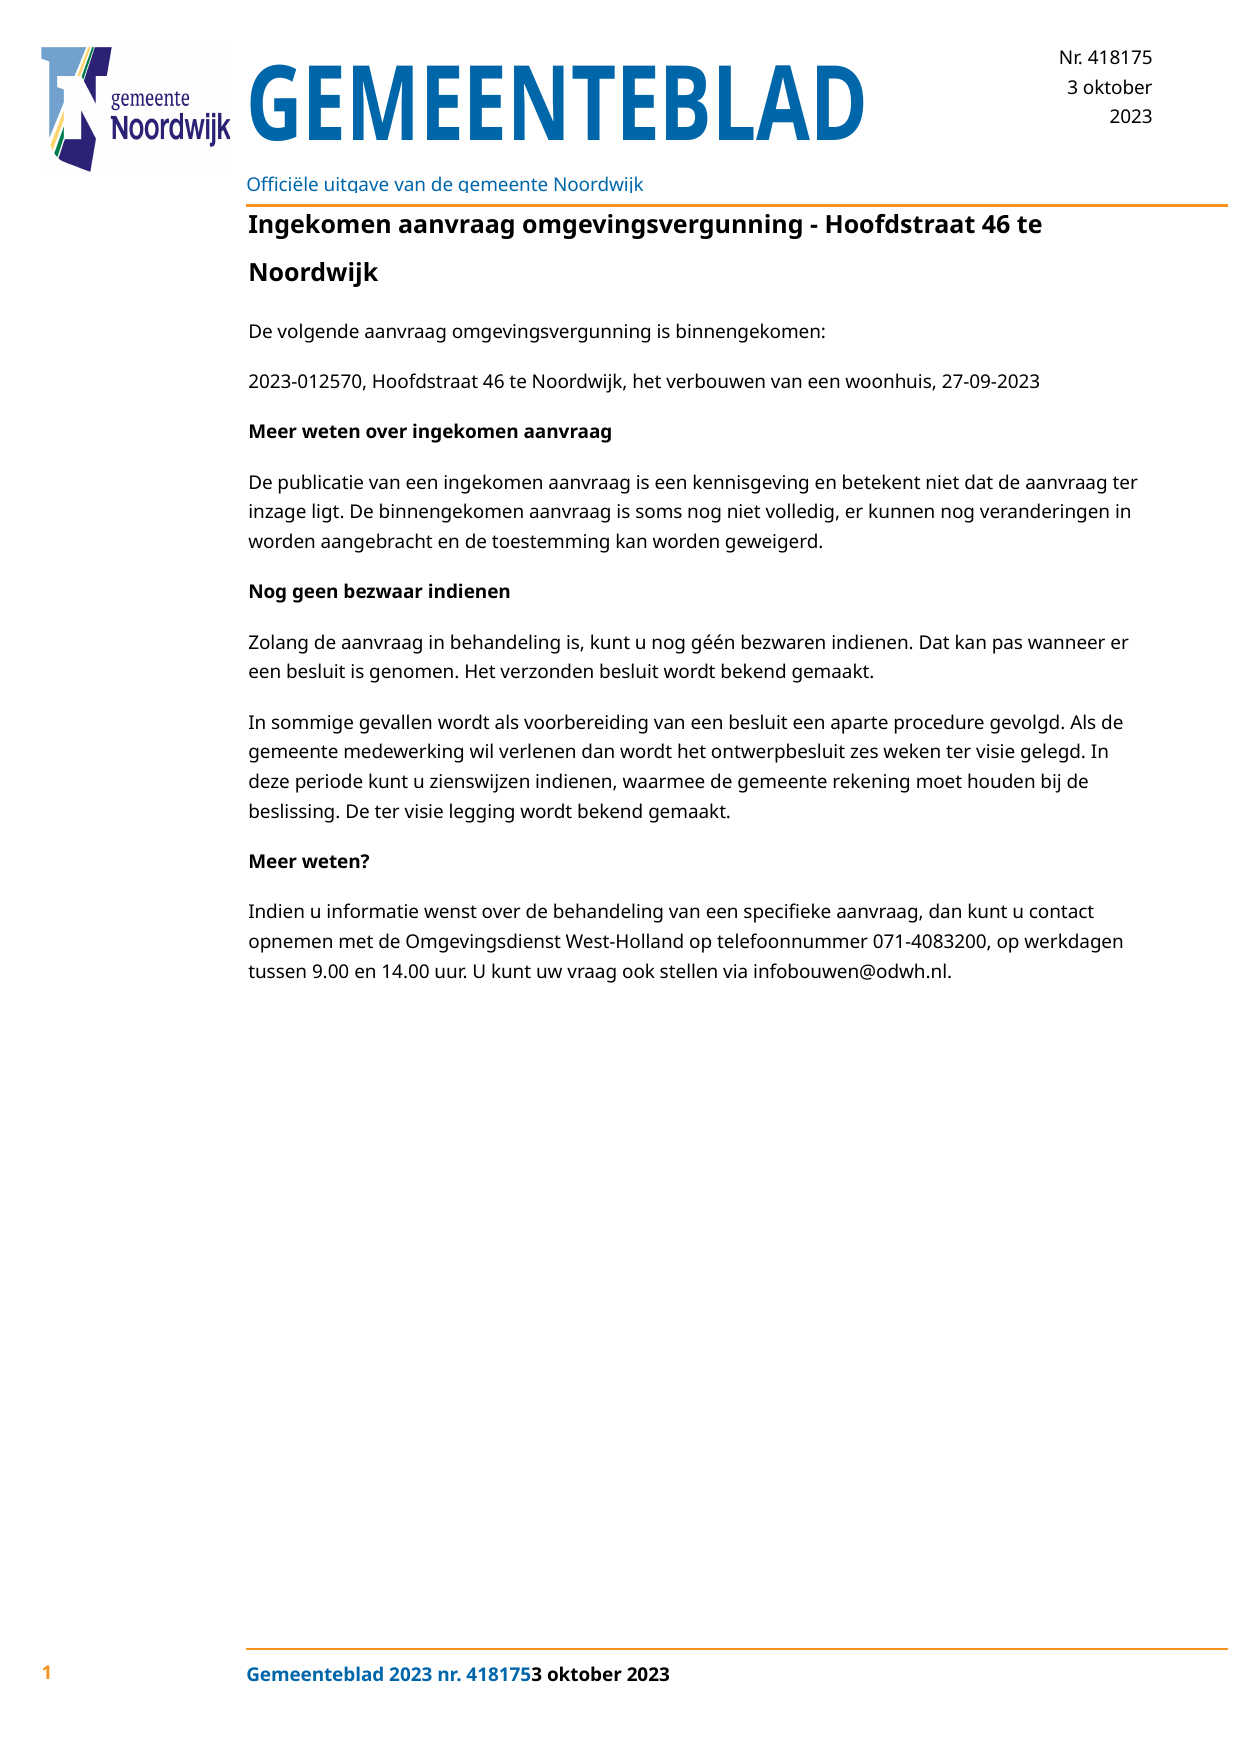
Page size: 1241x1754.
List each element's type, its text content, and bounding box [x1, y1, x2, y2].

text Meer weten over ingekomen aanvraag [248, 419, 1152, 444]
text In sommige gevallen wordt als voorbereiding van een besluit een aparte procedure gevolgd. Als de gemeente medewerking wil verlenen dan wordt het ontwerpbesluit zes weken ter visie gelegd. In deze periode kunt u zienswijzen indienen, waarmee de gemeente rekening moet houden bij de beslissing. De ter visie legging wordt bekend gemaakt. [248, 709, 1152, 824]
picture [41, 47, 231, 172]
text 2023-012570, Hoofdstraat 46 te Noordwijk, het verbouwen van een woonhuis, 27-09-2023 [248, 368, 1152, 394]
text De publicatie van een ingekomen aanvraag is een kennisgeving en betekent niet dat de aanvraag ter inzage ligt. De binnengekomen aanvraag is soms nog niet volledig, er kunnen nog veranderingen in worden aangebracht en de toestemming kan worden geweigerd. [248, 469, 1152, 554]
text Ingekomen aanvraag omgevingsvergunning - Hoofdstraat 46 te Noordwijk [248, 207, 1152, 288]
text Zolang de aanvraag in behandeling is, kunt u nog géén bezwaren indienen. Dat kan pas wanneer er een besluit is genomen. Het verzonden besluit wordt bekend gemaakt. [248, 629, 1152, 684]
text Meer weten? [248, 848, 1152, 874]
text Nog geen bezwaar indienen [248, 579, 1152, 604]
text De volgende aanvraag omgevingsvergunning is binnengekomen: [248, 318, 1152, 344]
text Indien u informatie wenst over de behandeling van een specifieke aanvraag, dan kunt u contact opnemen met de Omgevingsdienst West-Holland op telefoonnummer 071-4083200, op werkdagen tussen 9.00 en 14.00 uur. U kunt uw vraag ook stellen via infobouwen@odwh.nl. [248, 899, 1152, 984]
